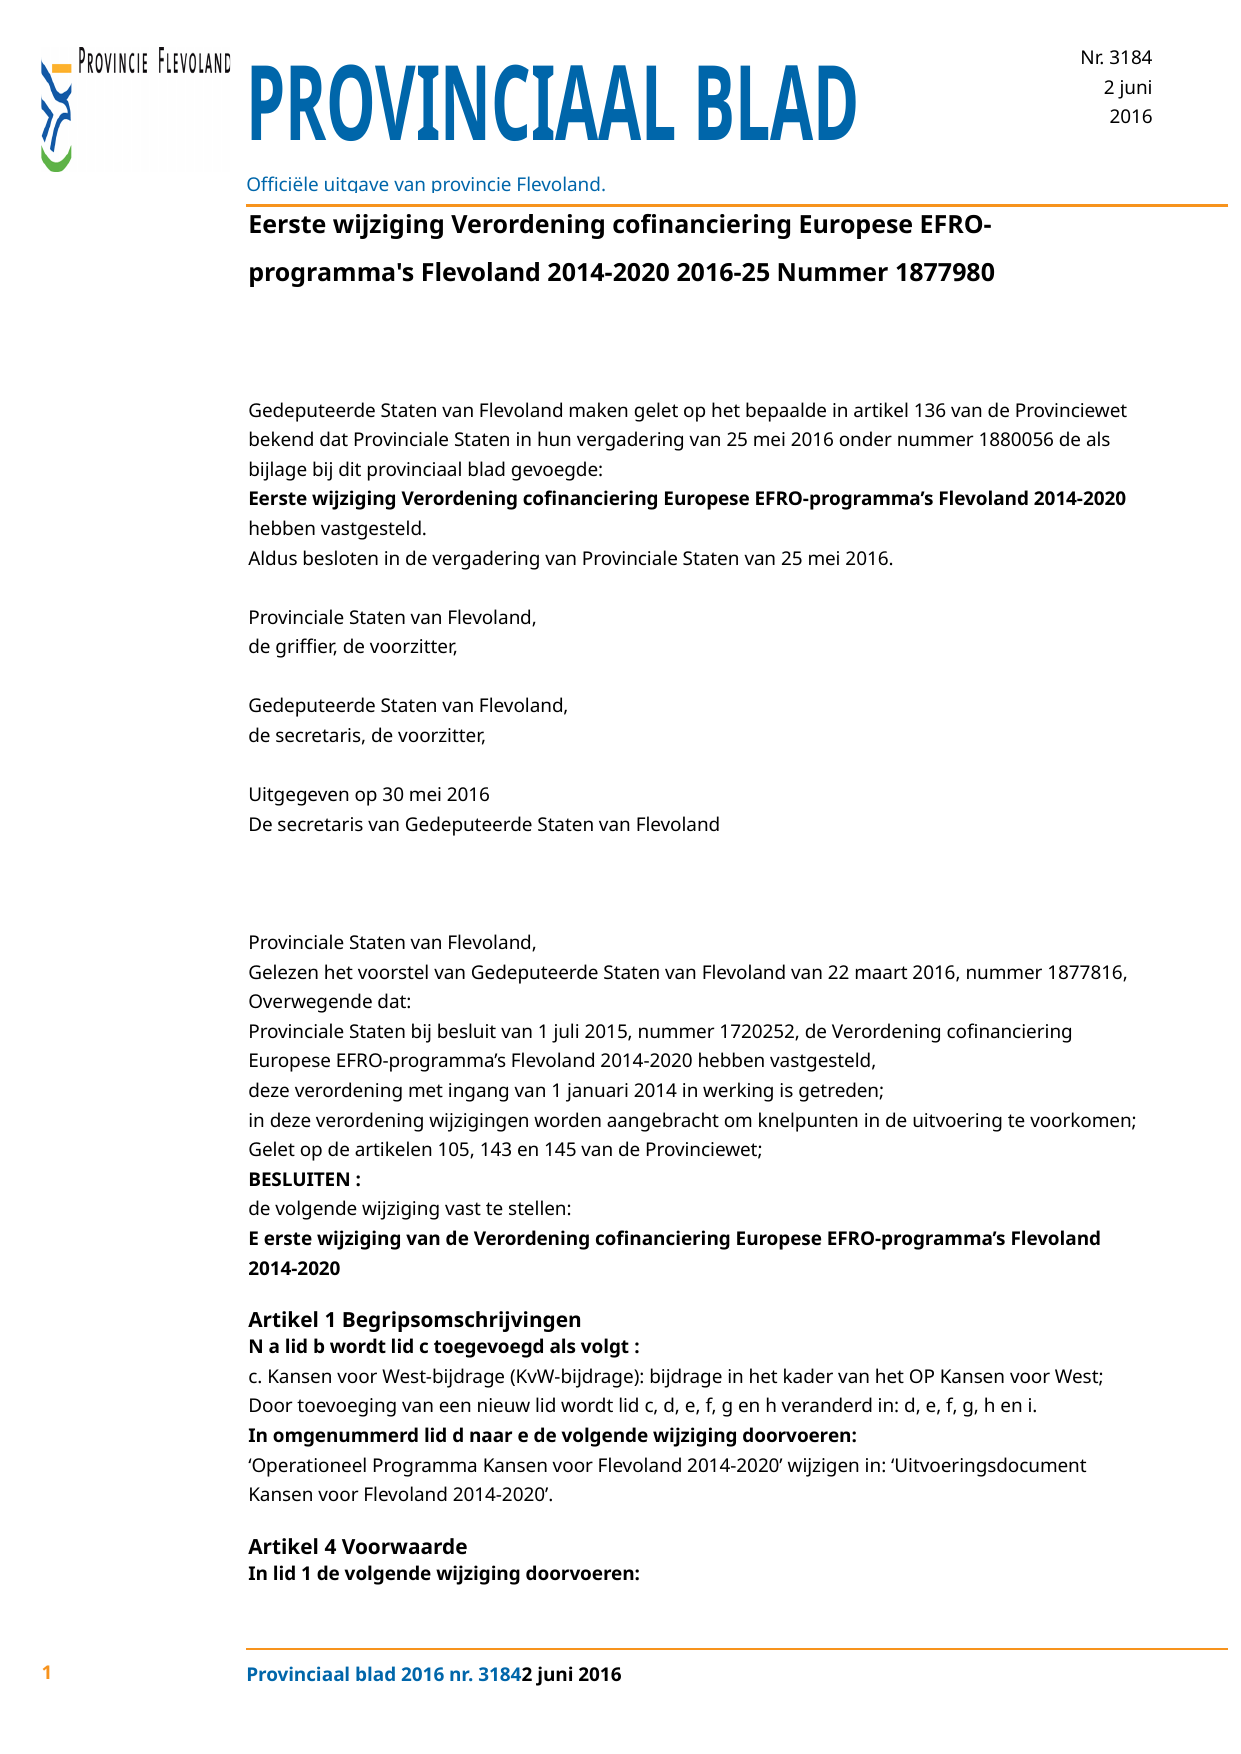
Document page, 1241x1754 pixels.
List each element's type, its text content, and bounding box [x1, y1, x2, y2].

text Aldus besloten in de vergadering van Provinciale Staten van 25 mei 2016. [248, 545, 1152, 570]
text Provinciale Staten van Flevoland, [248, 929, 1152, 955]
text Artikel 4 Voorwaarde [248, 1532, 1152, 1560]
text de griffier, de voorzitter, [248, 633, 1152, 659]
text In omgenummerd lid d naar e de volgende wijziging doorvoeren: [248, 1422, 1152, 1448]
text Provinciale Staten van Flevoland, [248, 604, 1152, 629]
text de secretaris, de voorzitter, [248, 722, 1152, 748]
text E erste wijziging van de Verordening cofinanciering Europese EFRO-programma’s Flevoland 2014-2020 [248, 1225, 1152, 1280]
text c. Kansen voor West-bijdrage (KvW-bijdrage): bijdrage in het kader van het OP Kansen voor West; [248, 1363, 1152, 1389]
text de volgende wijziging vast te stellen: [248, 1196, 1152, 1221]
text ‘Operationeel Programma Kansen voor Flevoland 2014-2020’ wijzigen in: ‘Uitvoeringsdocument Kansen voor Flevoland 2014-2020’. [248, 1452, 1152, 1507]
text Uitgegeven op 30 mei 2016 [248, 781, 1152, 807]
text Gedeputeerde Staten van Flevoland maken gelet op het bepaalde in artikel 136 van de Provinciewet bekend dat Provinciale Staten in hun vergadering van 25 mei 2016 onder nummer 1880056 de als bijlage bij dit provinciaal blad gevoegde: [248, 397, 1152, 482]
text BESLUITEN : [248, 1166, 1152, 1192]
text Door toevoeging van een nieuw lid wordt lid c, d, e, f, g en h veranderd in: d, e, f, g, h en i. [248, 1393, 1152, 1418]
text Gelezen het voorstel van Gedeputeerde Staten van Flevoland van 22 maart 2016, nummer 1877816, [248, 959, 1152, 984]
text Eerste wijziging Verordening cofinanciering Europese EFRO-programma's Flevoland 2014-2020 2016-25 Nummer 1877980 [248, 207, 1152, 288]
text Gelet op de artikelen 105, 143 en 145 van de Provinciewet; [248, 1136, 1152, 1162]
text Eerste wijziging Verordening cofinanciering Europese EFRO-programma’s Flevoland 2014-2020 [248, 486, 1152, 511]
text Overwegende dat: [248, 988, 1152, 1014]
text Provinciale Staten bij besluit van 1 juli 2015, nummer 1720252, de Verordening cofinanciering Europese EFRO-programma’s Flevoland 2014-2020 hebben vastgesteld, [248, 1018, 1152, 1073]
text De secretaris van Gedeputeerde Staten van Flevoland [248, 811, 1152, 837]
text deze verordening met ingang van 1 januari 2014 in werking is getreden; [248, 1077, 1152, 1103]
text Artikel 1 Begripsomschrijvingen [248, 1305, 1152, 1333]
text in deze verordening wijzigingen worden aangebracht om knelpunten in de uitvoering te voorkomen; [248, 1107, 1152, 1132]
text N a lid b wordt lid c toegevoegd als volgt : [248, 1333, 1152, 1359]
text In lid 1 de volgende wijziging doorvoeren: [248, 1560, 1152, 1586]
text Gedeputeerde Staten van Flevoland, [248, 693, 1152, 718]
text hebben vastgesteld. [248, 515, 1152, 541]
picture [41, 47, 231, 172]
